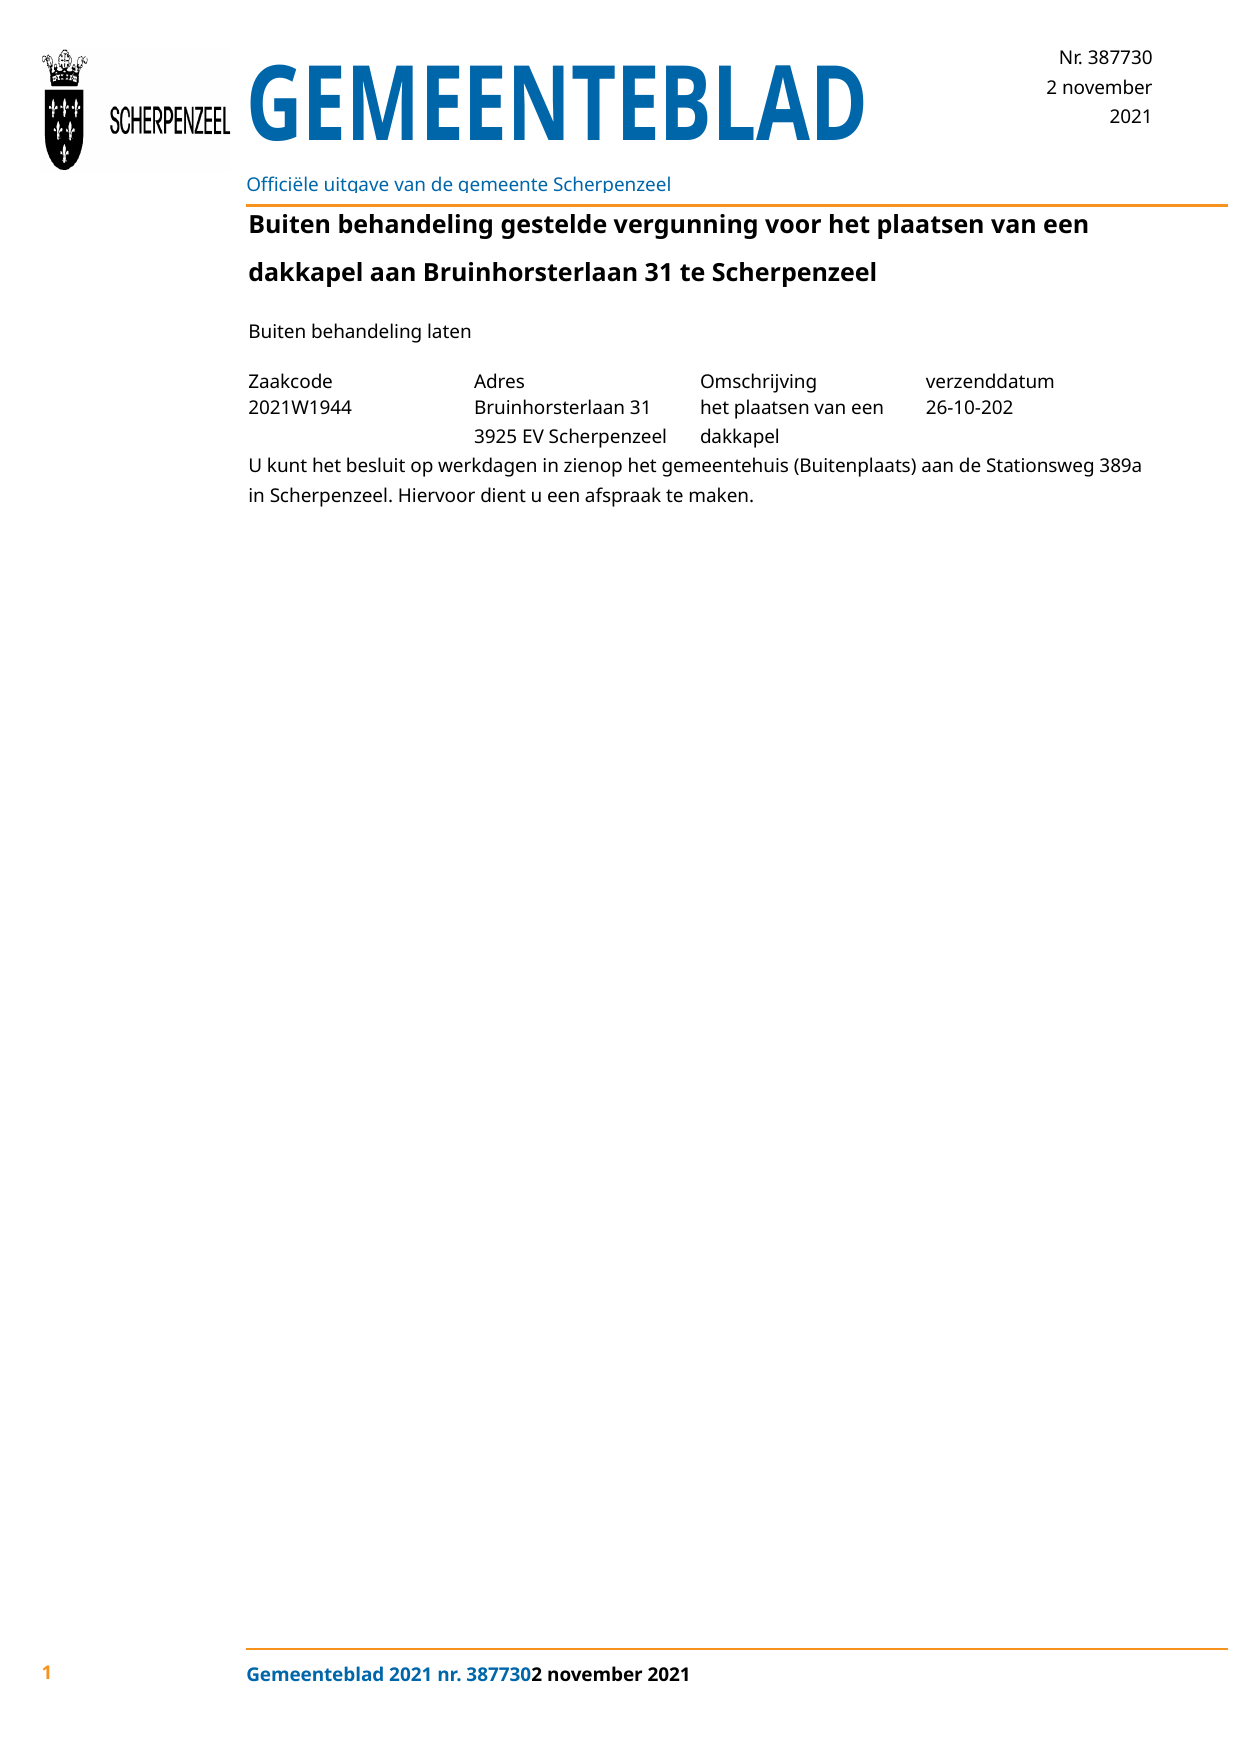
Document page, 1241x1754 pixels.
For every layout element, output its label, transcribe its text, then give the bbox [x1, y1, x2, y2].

text Buiten behandeling gestelde vergunning voor het plaatsen van een dakkapel aan Bruinhorsterlaan 31 te Scherpenzeel [248, 207, 1152, 288]
table_header Adres [474, 369, 700, 394]
table_cell 2021W1944 [248, 394, 474, 449]
table_cell het plaatsen van een dakkapel [700, 394, 926, 449]
table_header verzenddatum [926, 369, 1152, 394]
text Buiten behandeling laten [248, 318, 1152, 344]
table_cell Bruinhorsterlaan 31 3925 EV Scherpenzeel [474, 394, 700, 449]
picture [41, 47, 231, 172]
table_header Zaakcode [248, 369, 474, 394]
text U kunt het besluit op werkdagen in zienop het gemeentehuis (Buitenplaats) aan de Stationsweg 389a in Scherpenzeel. Hiervoor dient u een afspraak te maken. [248, 453, 1152, 508]
table_header Omschrijving [700, 369, 926, 394]
table_cell 26-10-202 [926, 394, 1152, 449]
